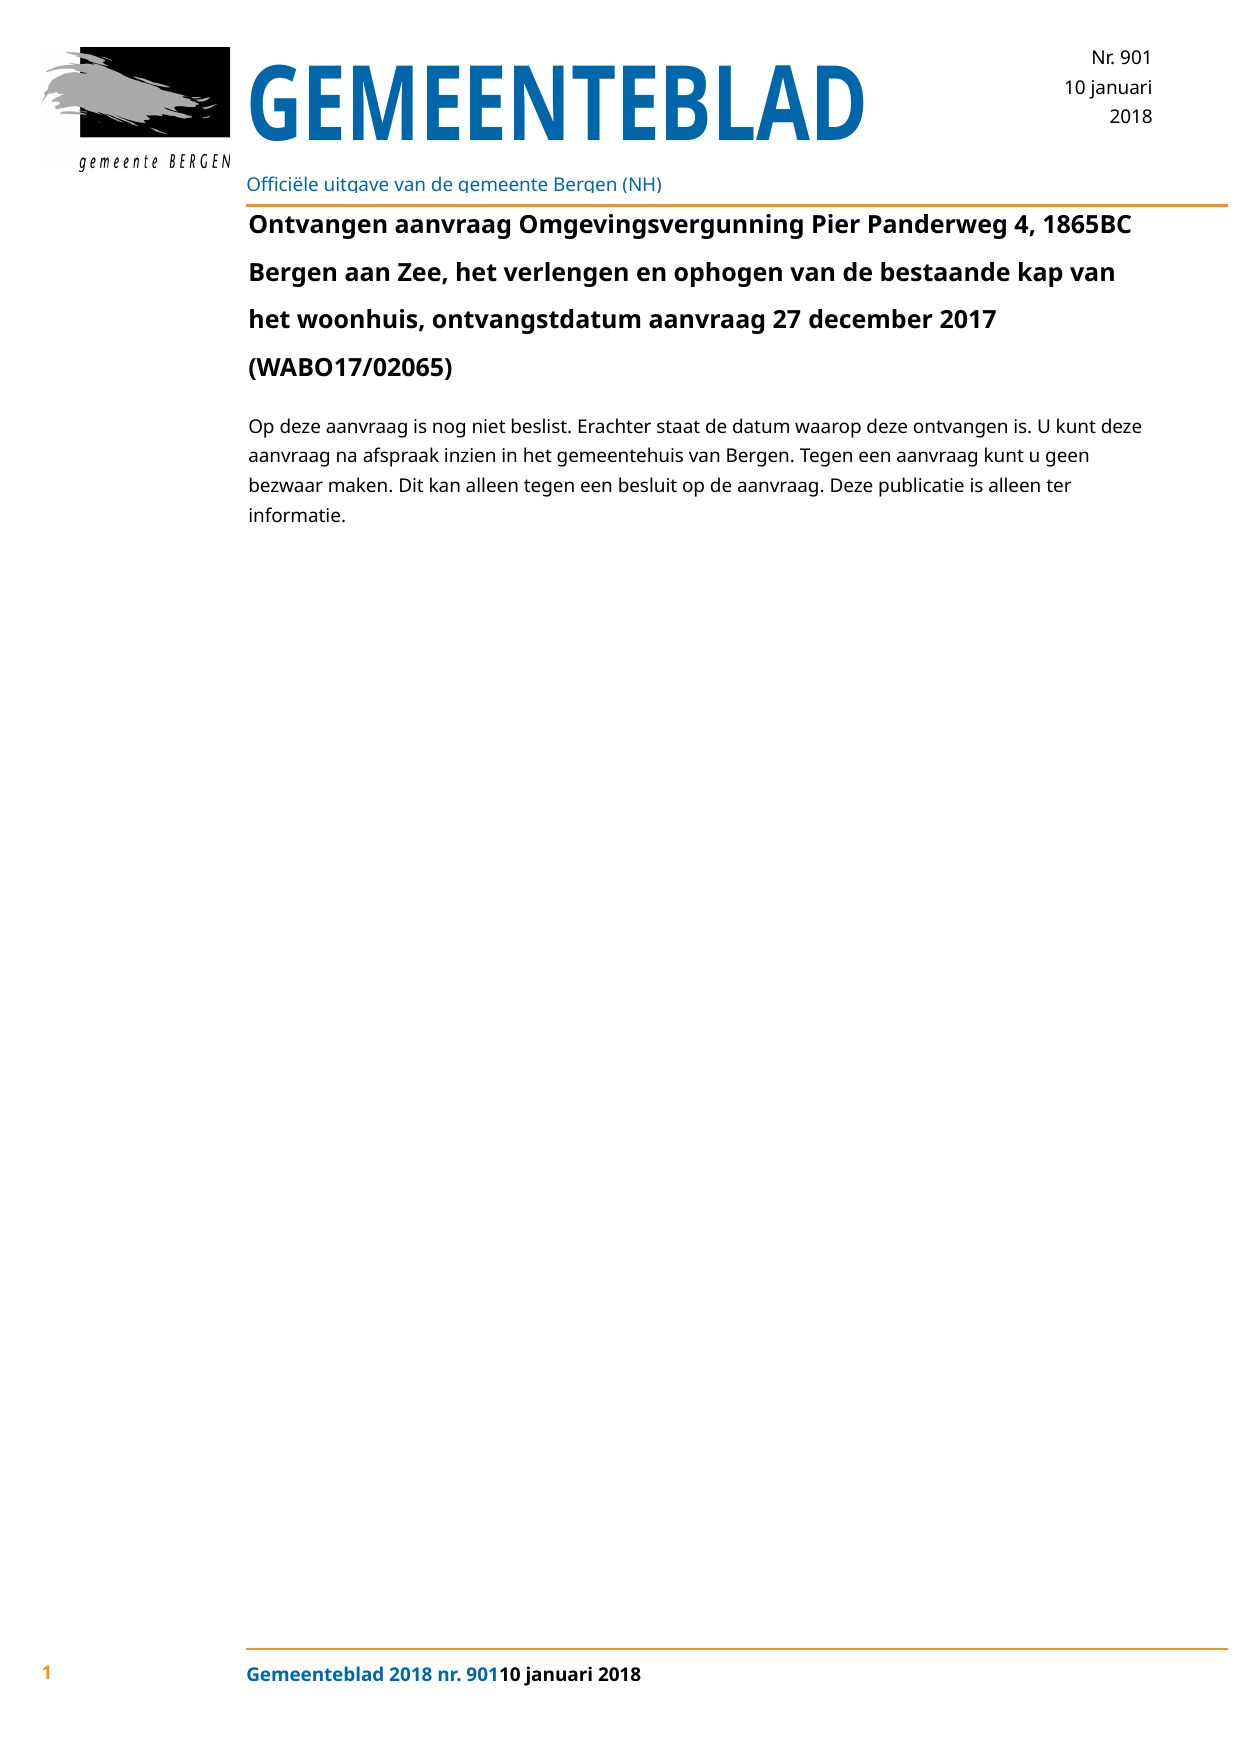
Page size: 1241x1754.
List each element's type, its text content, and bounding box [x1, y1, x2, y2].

text Ontvangen aanvraag Omgevingsvergunning Pier Panderweg 4, 1865BC Bergen aan Zee, het verlengen en ophogen van de bestaande kap van het woonhuis, ontvangstdatum aanvraag 27 december 2017 (WABO17/02065) [248, 207, 1152, 384]
picture [41, 47, 231, 172]
text Op deze aanvraag is nog niet beslist. Erachter staat de datum waarop deze ontvangen is. U kunt deze aanvraag na afspraak inzien in het gemeentehuis van Bergen. Tegen een aanvraag kunt u geen bezwaar maken. Dit kan alleen tegen een besluit op de aanvraag. Deze publicatie is alleen ter informatie. [248, 413, 1152, 528]
